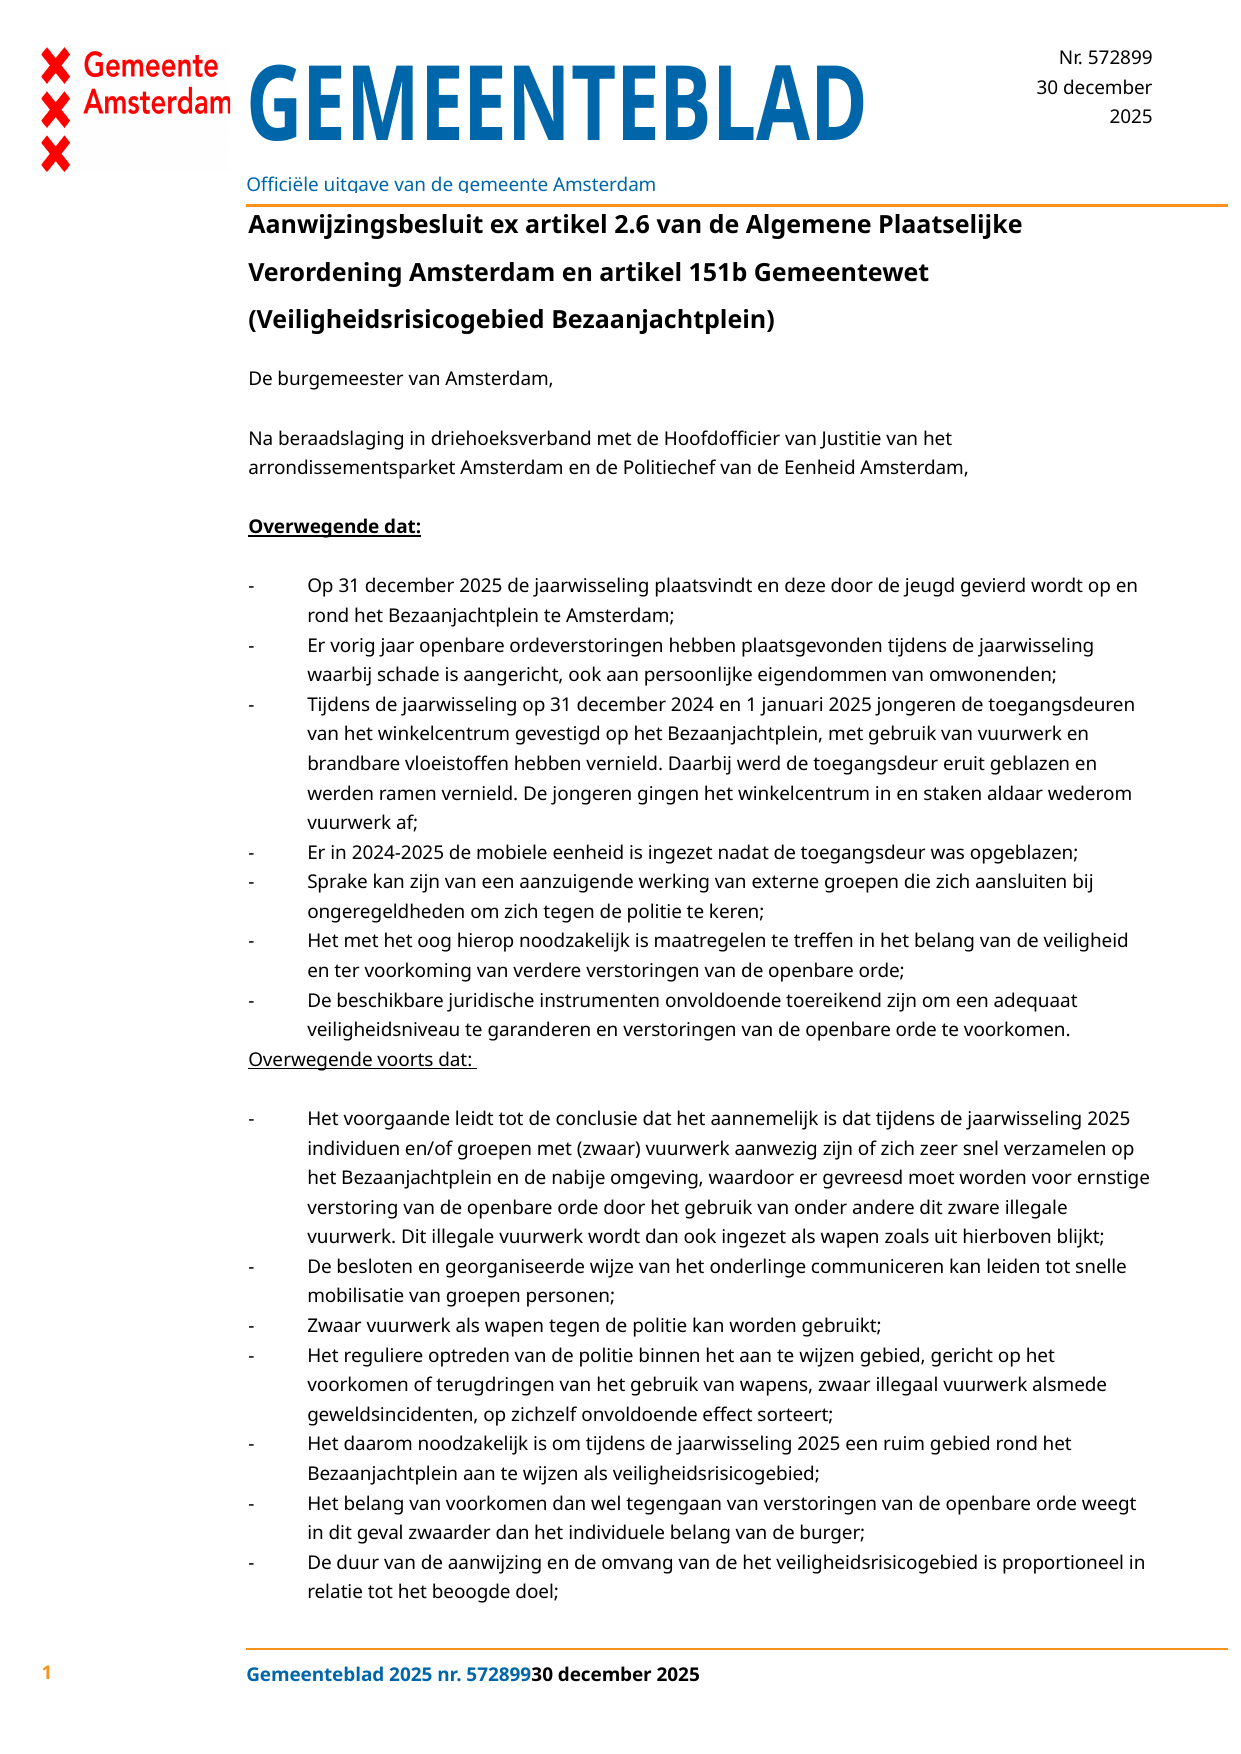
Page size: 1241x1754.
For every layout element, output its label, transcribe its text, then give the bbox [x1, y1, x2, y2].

list De duur van de aanwijzing en de omvang van de het veiligheidsrisicogebied is proportioneel in relatie tot het beoogde doel; [248, 1549, 1152, 1604]
picture [41, 47, 231, 172]
list Er in 2024-2025 de mobiele eenheid is ingezet nadat de toegangsdeur was opgeblazen; [248, 839, 1152, 864]
text Na beraadslaging in driehoeksverband met de Hoofdofficier van Justitie van het arrondissementsparket Amsterdam en de Politiechef van de Eenheid Amsterdam, [248, 425, 1152, 480]
list Sprake kan zijn van een aanzuigende werking van externe groepen die zich aansluiten bij ongeregeldheden om zich tegen de politie te keren; [248, 868, 1152, 924]
list Tijdens de jaarwisseling op 31 december 2024 en 1 januari 2025 jongeren de toegangsdeuren van het winkelcentrum gevestigd op het Bezaanjachtplein, met gebruik van vuurwerk en brandbare vloeistoffen hebben vernield. Daarbij werd de toegangsdeur eruit geblazen en werden ramen vernield. De jongeren gingen het winkelcentrum in en staken aldaar wederom vuurwerk af; [248, 691, 1152, 835]
list Op 31 december 2025 de jaarwisseling plaatsvindt en deze door de jeugd gevierd wordt op en rond het Bezaanjachtplein te Amsterdam; [248, 573, 1152, 628]
text Aanwijzingsbesluit ex artikel 2.6 van de Algemene Plaatselijke Verordening Amsterdam en artikel 151b Gemeentewet (Veiligheidsrisicogebied Bezaanjachtplein) [248, 207, 1152, 336]
text De burgemeester van Amsterdam, [248, 366, 1152, 391]
list Er vorig jaar openbare ordeverstoringen hebben plaatsgevonden tijdens de jaarwisseling waarbij schade is aangericht, ook aan persoonlijke eigendommen van omwonenden; [248, 632, 1152, 687]
list Het belang van voorkomen dan wel tegengaan van verstoringen van de openbare orde weegt in dit geval zwaarder dan het individuele belang van de burger; [248, 1490, 1152, 1545]
list Het reguliere optreden van de politie binnen het aan te wijzen gebied, gericht op het voorkomen of terugdringen van het gebruik van wapens, zwaar illegaal vuurwerk alsmede geweldsincidenten, op zichzelf onvoldoende effect sorteert; [248, 1342, 1152, 1427]
list Het daarom noodzakelijk is om tijdens de jaarwisseling 2025 een ruim gebied rond het Bezaanjachtplein aan te wijzen als veiligheidsrisicogebied; [248, 1431, 1152, 1486]
list De beschikbare juridische instrumenten onvoldoende toereikend zijn om een adequaat veiligheidsniveau te garanderen en verstoringen van de openbare orde te voorkomen. [248, 987, 1152, 1042]
list Zwaar vuurwerk als wapen tegen de politie kan worden gebruikt; [248, 1312, 1152, 1338]
text Overwegende dat: [248, 513, 1152, 539]
text Overwegende voorts dat: [248, 1046, 1152, 1072]
list Het met het oog hierop noodzakelijk is maatregelen te treffen in het belang van de veiligheid en ter voorkoming van verdere verstoringen van de openbare orde; [248, 928, 1152, 983]
list Het voorgaande leidt tot de conclusie dat het aannemelijk is dat tijdens de jaarwisseling 2025 individuen en/of groepen met (zwaar) vuurwerk aanwezig zijn of zich zeer snel verzamelen op het Bezaanjachtplein en de nabije omgeving, waardoor er gevreesd moet worden voor ernstige verstoring van de openbare orde door het gebruik van onder andere dit zware illegale vuurwerk. Dit illegale vuurwerk wordt dan ook ingezet als wapen zoals uit hierboven blijkt; [248, 1105, 1152, 1249]
list De besloten en georganiseerde wijze van het onderlinge communiceren kan leiden tot snelle mobilisatie van groepen personen; [248, 1253, 1152, 1308]
